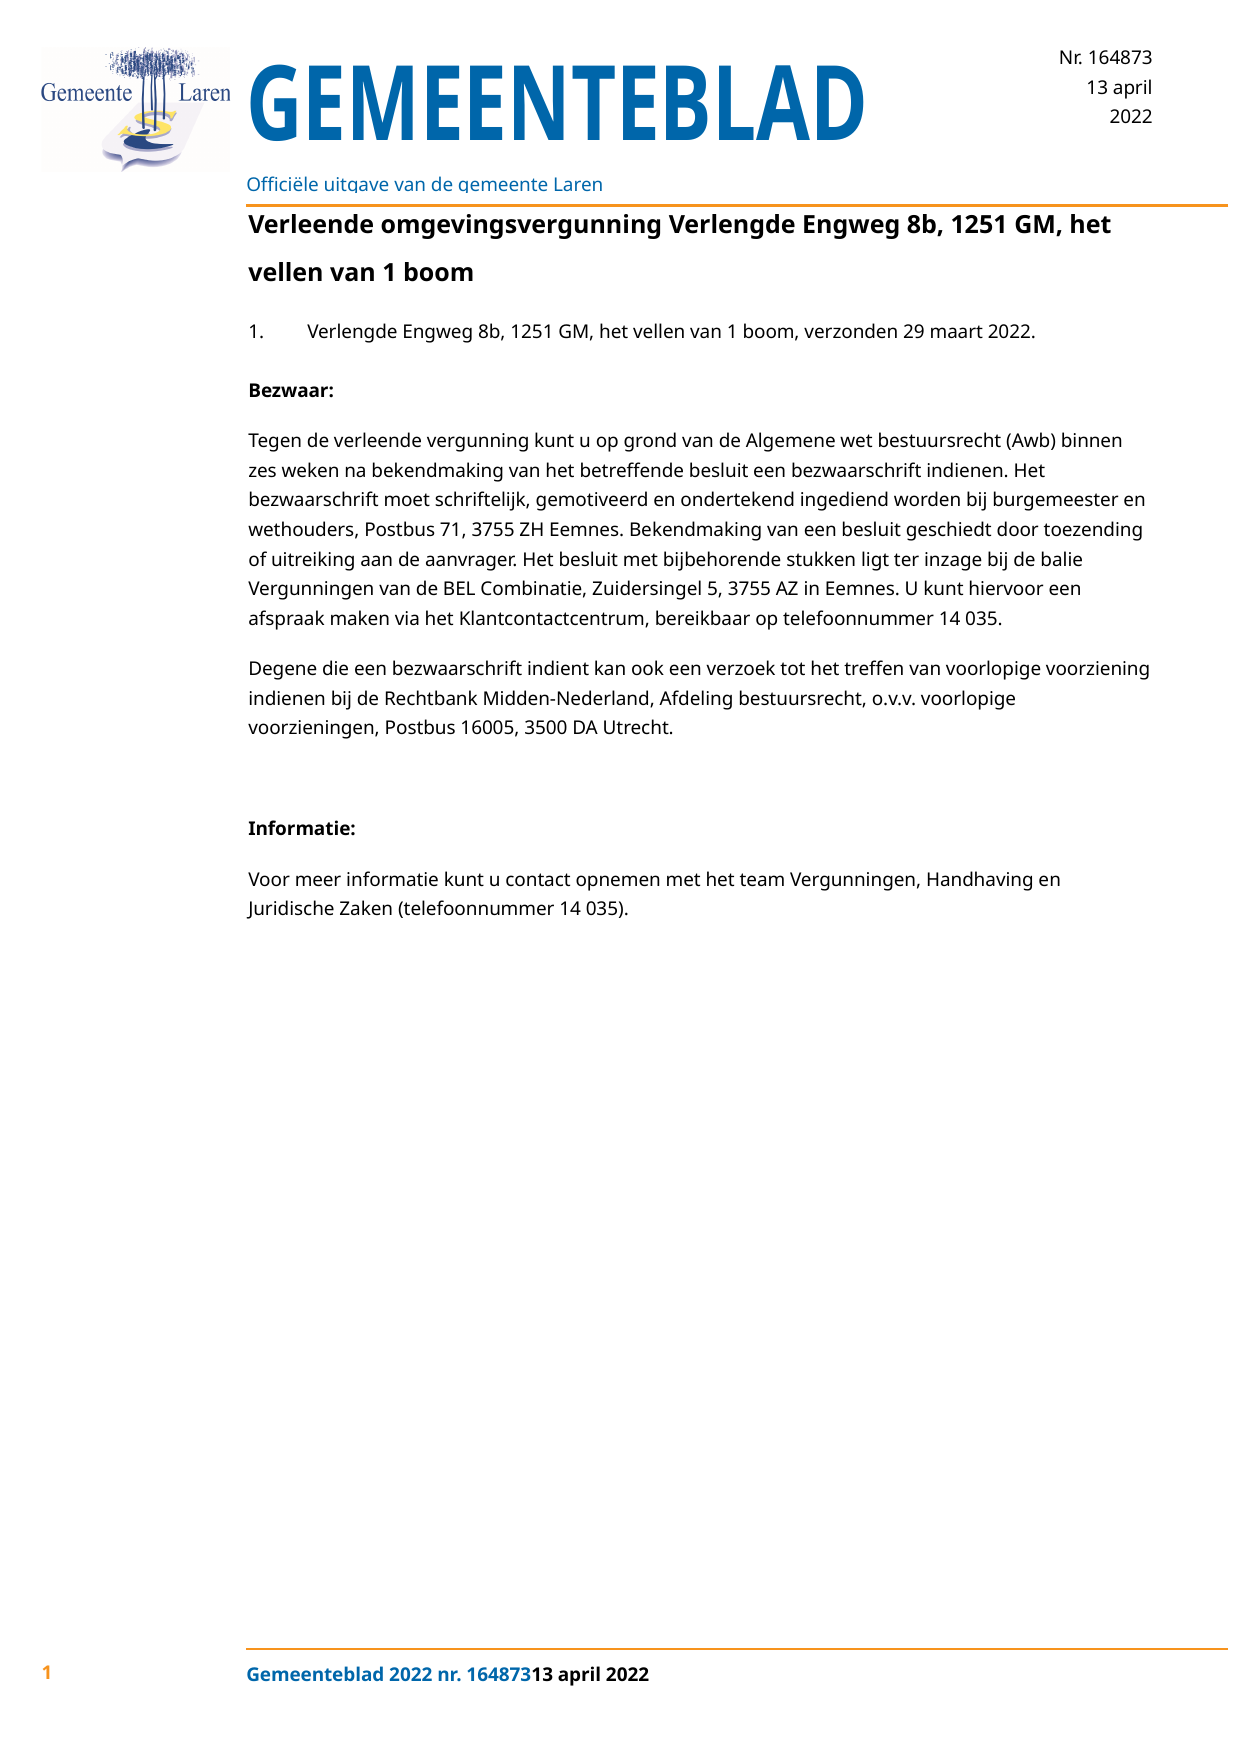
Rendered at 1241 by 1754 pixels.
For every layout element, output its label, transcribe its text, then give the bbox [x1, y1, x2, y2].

text Voor meer informatie kunt u contact opnemen met het team Vergunningen, Handhaving en Juridische Zaken (telefoonnummer 14 035). [248, 866, 1152, 921]
text Tegen de verleende vergunning kunt u op grond van de Algemene wet bestuursrecht (Awb) binnen zes weken na bekendmaking van het betreffende besluit een bezwaarschrift indienen. Het bezwaarschrift moet schriftelijk, gemotiveerd en ondertekend ingediend worden bij burgemeester en wethouders, Postbus 71, 3755 ZH Eemnes. Bekendmaking van een besluit geschiedt door toezending of uitreiking aan de aanvrager. Het besluit met bijbehorende stukken ligt ter inzage bij de balie Vergunningen van de BEL Combinatie, Zuidersingel 5, 3755 AZ in Eemnes. U kunt hiervoor een afspraak maken via het Klantcontactcentrum, bereikbaar op telefoonnummer 14 035. [248, 427, 1152, 631]
text Bezwaar: [248, 377, 1152, 403]
text Informatie: [248, 815, 1152, 841]
picture [41, 47, 231, 172]
list Verlengde Engweg 8b, 1251 GM, het vellen van 1 boom, verzonden 29 maart 2022. [248, 318, 1152, 344]
text Verleende omgevingsvergunning Verlengde Engweg 8b, 1251 GM, het vellen van 1 boom [248, 207, 1152, 288]
text Degene die een bezwaarschrift indient kan ook een verzoek tot het treffen van voorlopige voorziening indienen bij de Rechtbank Midden-Nederland, Afdeling bestuursrecht, o.v.v. voorlopige voorzieningen, Postbus 16005, 3500 DA Utrecht. [248, 655, 1152, 740]
